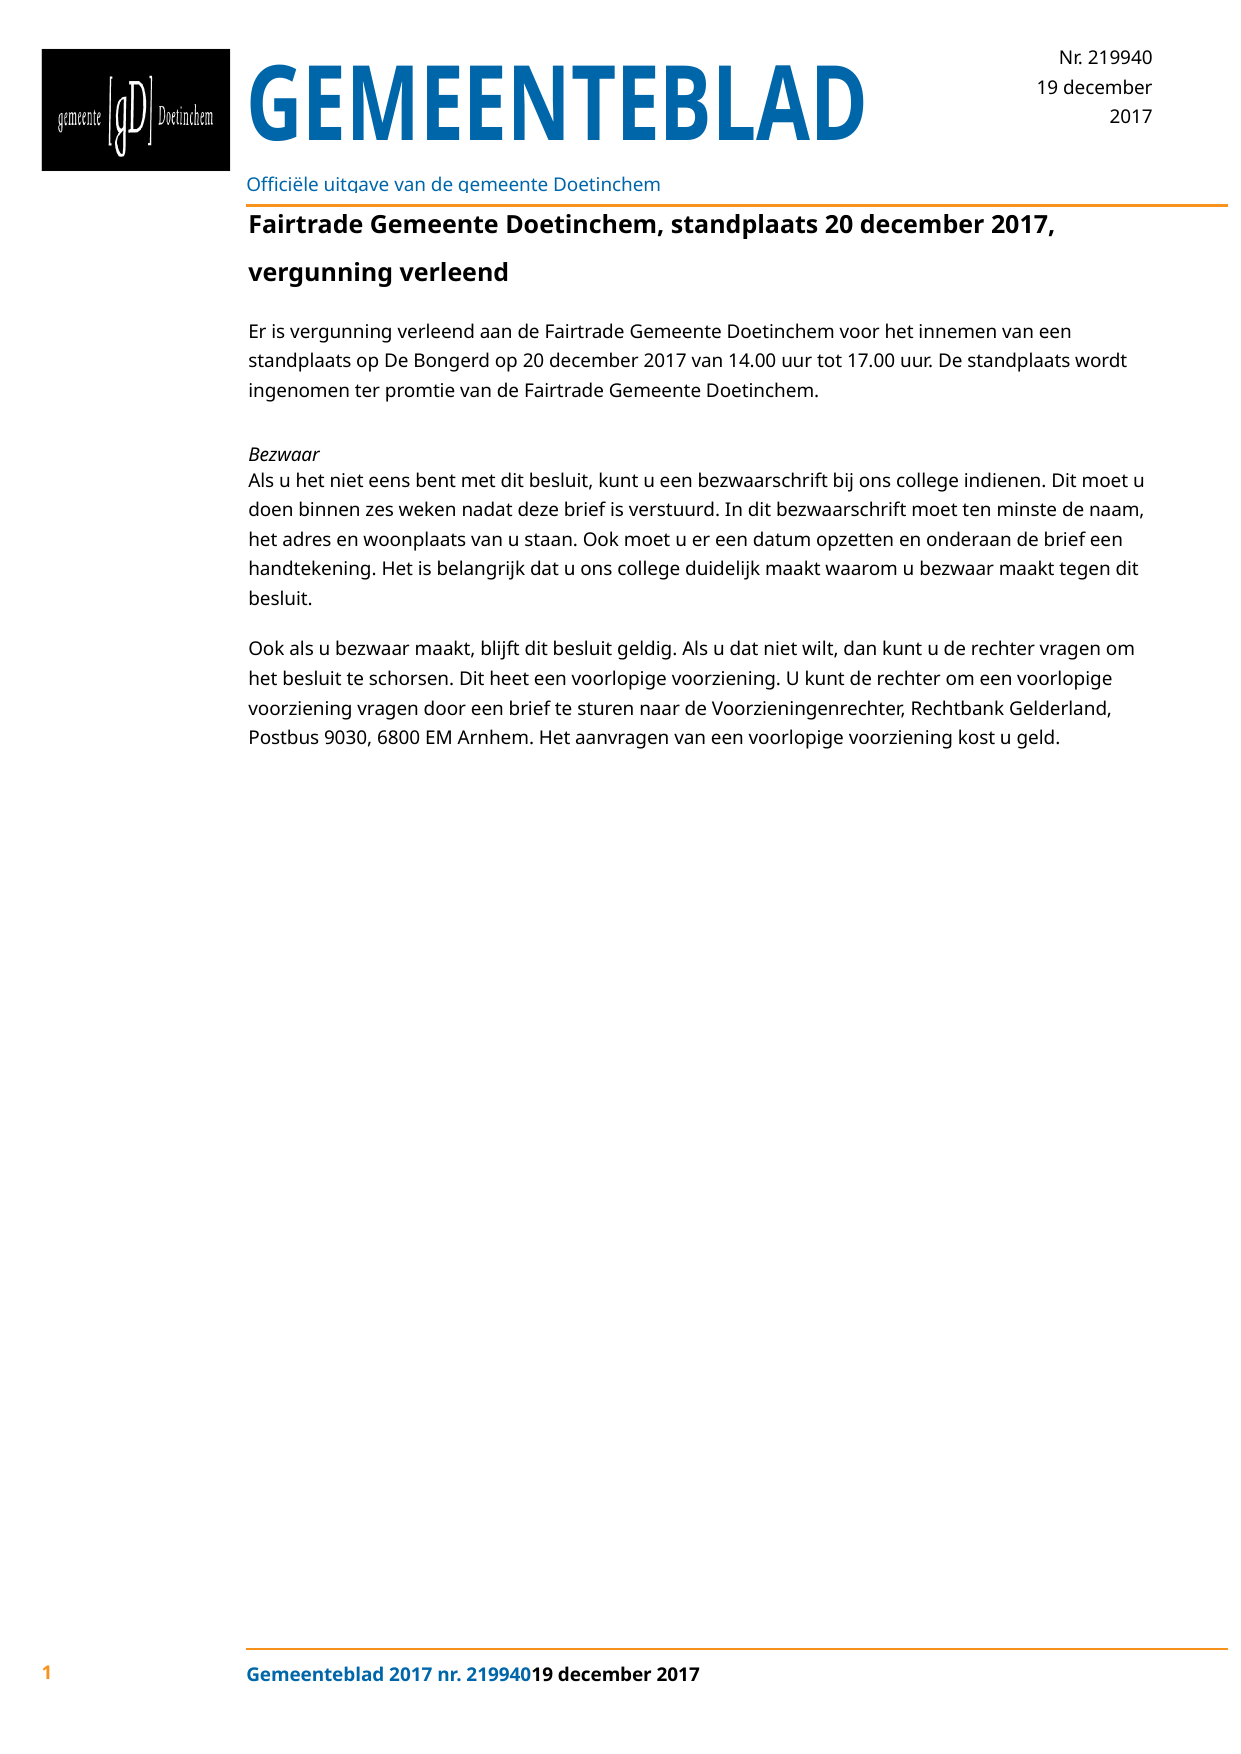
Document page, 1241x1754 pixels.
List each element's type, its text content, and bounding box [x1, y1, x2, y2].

text Er is vergunning verleend aan de Fairtrade Gemeente Doetinchem voor het innemen van een standplaats op De Bongerd op 20 december 2017 van 14.00 uur tot 17.00 uur. De standplaats wordt ingenomen ter promtie van de Fairtrade Gemeente Doetinchem. [248, 318, 1152, 403]
text Ook als u bezwaar maakt, blijft dit besluit geldig. Als u dat niet wilt, dan kunt u de rechter vragen om het besluit te schorsen. Dit heet een voorlopige voorziening. U kunt de rechter om een voorlopige voorziening vragen door een brief te sturen naar de Voorzieningenrechter, Rechtbank Gelderland, Postbus 9030, 6800 EM Arnhem. Het aanvragen van een voorlopige voorziening kost u geld. [248, 636, 1152, 750]
text Bezwaar [248, 441, 1152, 467]
picture [41, 47, 231, 172]
text Als u het niet eens bent met dit besluit, kunt u een bezwaarschrift bij ons college indienen. Dit moet u doen binnen zes weken nadat deze brief is verstuurd. In dit bezwaarschrift moet ten minste de naam, het adres en woonplaats van u staan. Ook moet u er een datum opzetten en onderaan de brief een handtekening. Het is belangrijk dat u ons college duidelijk maakt waarom u bezwaar maakt tegen dit besluit. [248, 467, 1152, 611]
text Fairtrade Gemeente Doetinchem, standplaats 20 december 2017, vergunning verleend [248, 207, 1152, 288]
